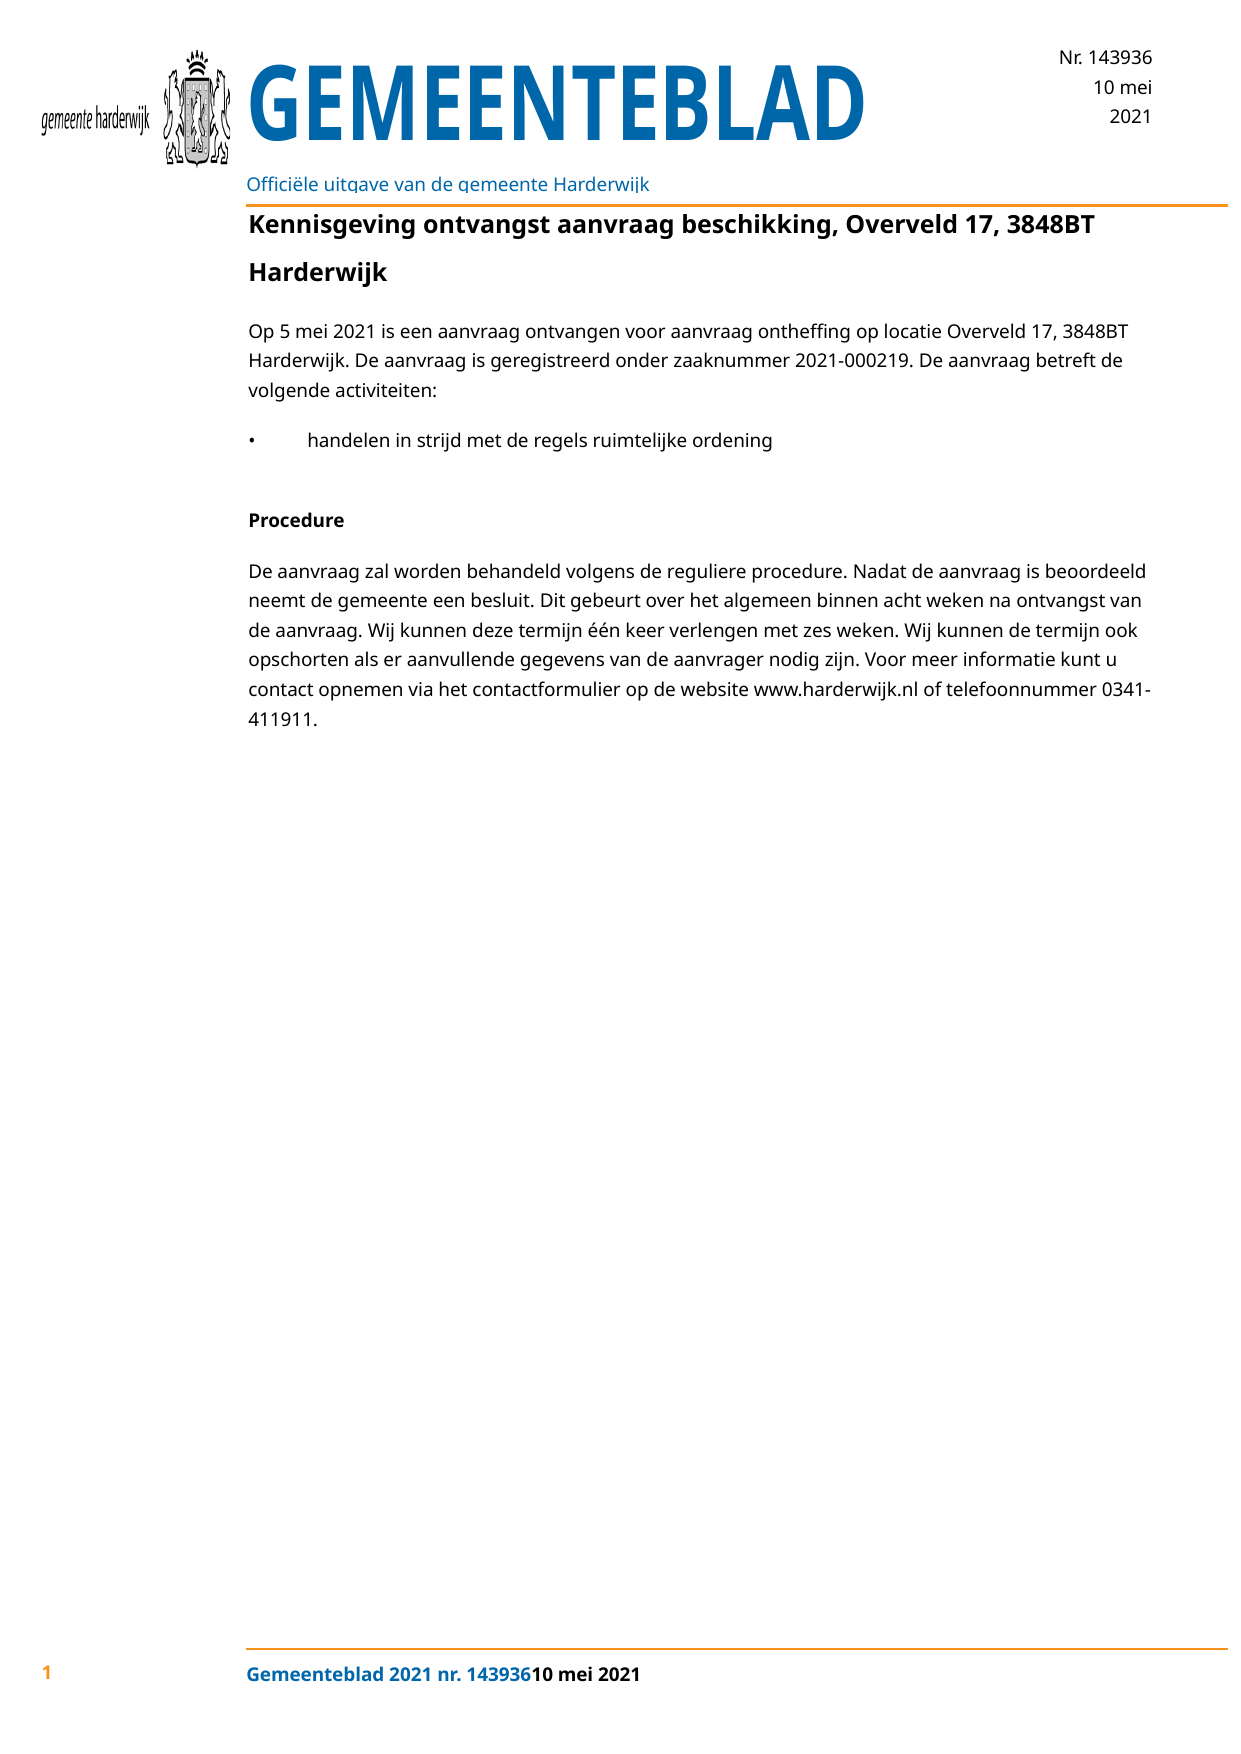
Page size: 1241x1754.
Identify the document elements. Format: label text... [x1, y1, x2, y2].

picture [41, 47, 231, 172]
list handelen in strijd met de regels ruimtelijke ordening [248, 427, 1152, 453]
text Kennisgeving ontvangst aanvraag beschikking, Overveld 17, 3848BT Harderwijk [248, 207, 1152, 288]
text De aanvraag zal worden behandeld volgens de reguliere procedure. Nadat de aanvraag is beoordeeld neemt de gemeente een besluit. Dit gebeurt over het algemeen binnen acht weken na ontvangst van de aanvraag. Wij kunnen deze termijn één keer verlengen met zes weken. Wij kunnen de termijn ook opschorten als er aanvullende gegevens van de aanvrager nodig zijn. Voor meer informatie kunt u contact opnemen via het contactformulier op de website www.harderwijk.nl of telefoonnummer 0341-411911. [248, 558, 1152, 732]
text Procedure [248, 507, 1152, 533]
text Op 5 mei 2021 is een aanvraag ontvangen voor aanvraag ontheffing op locatie Overveld 17, 3848BT Harderwijk. De aanvraag is geregistreerd onder zaaknummer 2021-000219. De aanvraag betreft de volgende activiteiten: [248, 318, 1152, 403]
